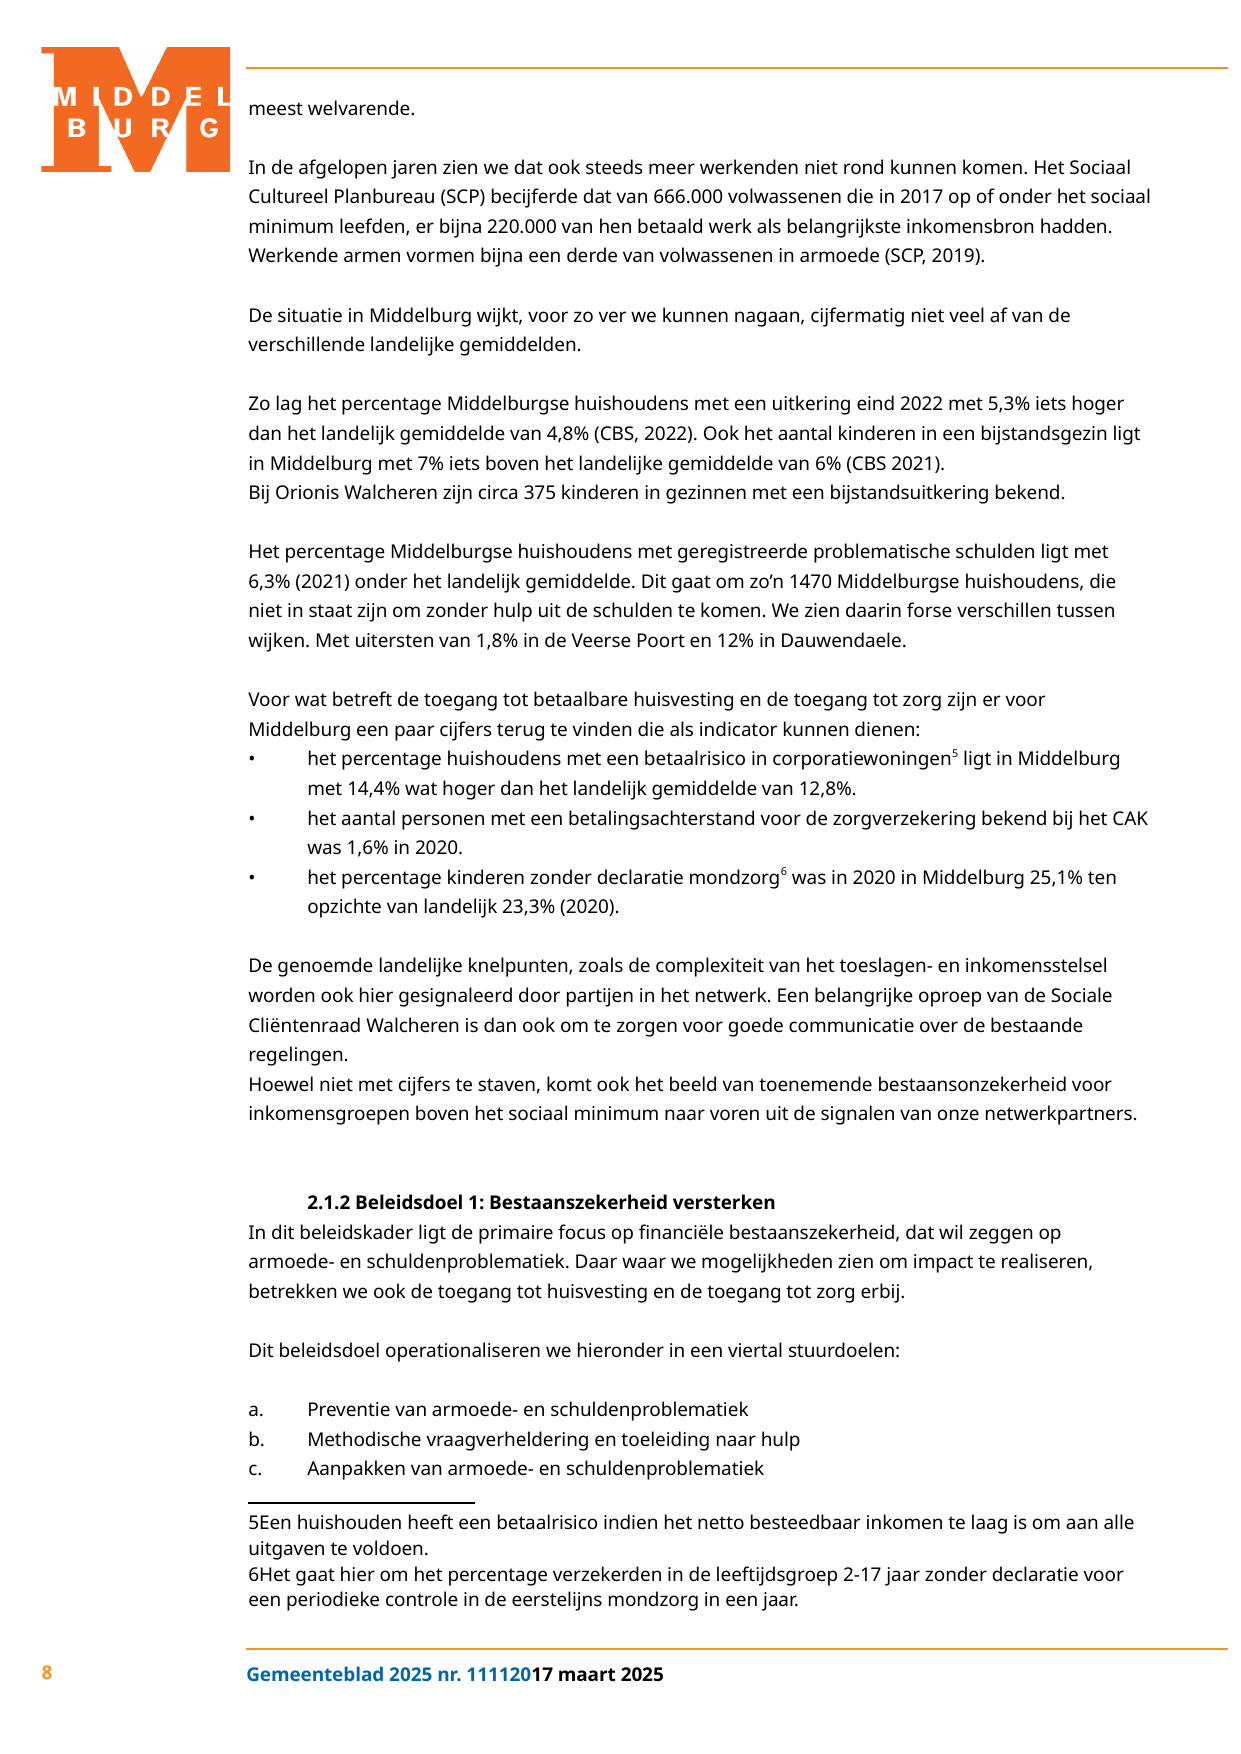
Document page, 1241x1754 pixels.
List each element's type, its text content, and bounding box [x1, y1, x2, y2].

list Preventie van armoede- en schuldenproblematiek [248, 1396, 1152, 1422]
text In de afgelopen jaren zien we dat ook steeds meer werkenden niet rond kunnen komen. Het Sociaal Cultureel Planbureau (SCP) becijferde dat van 666.000 volwassenen die in 2017 op of onder het sociaal minimum leefden, er bijna 220.000 van hen betaald werk als belangrijkste inkomensbron hadden. Werkende armen vormen bijna een derde van volwassenen in armoede (SCP, 2019). [248, 154, 1152, 268]
text meest welvarende. [248, 95, 1152, 121]
text Het percentage Middelburgse huishoudens met geregistreerde problematische schulden ligt met 6,3% (2021) onder het landelijk gemiddelde. Dit gaat om zo’n 1470 Middelburgse huishoudens, die niet in staat zijn om zonder hulp uit de schulden te komen. We zien daarin forse verschillen tussen wijken. Met uitersten van 1,8% in de Veerse Poort en 12% in Dauwendaele. [248, 538, 1152, 653]
list het percentage huishoudens met een betaalrisico in corporatiewoningen ligt in Middelburg met 14,4% wat hoger dan het landelijk gemiddelde van 12,8%. [248, 746, 1152, 801]
list het aantal personen met een betalingsachterstand voor de zorgverzekering bekend bij het CAK was 1,6% in 2020. [248, 805, 1152, 860]
text Zo lag het percentage Middelburgse huishoudens met een uitkering eind 2022 met 5,3% iets hoger dan het landelijk gemiddelde van 4,8% (CBS, 2022). Ook het aantal kinderen in een bijstandsgezin ligt in Middelburg met 7% iets boven het landelijke gemiddelde van 6% (CBS 2021). [248, 391, 1152, 476]
list Aanpakken van armoede- en schuldenproblematiek [248, 1456, 1152, 1481]
text De situatie in Middelburg wijkt, voor zo ver we kunnen nagaan, cijfermatig niet veel af van de verschillende landelijke gemiddelden. [248, 302, 1152, 357]
text De genoemde landelijke knelpunten, zoals de complexiteit van het toeslagen- en inkomensstelsel worden ook hier gesignaleerd door partijen in het netwerk. Een belangrijke oproep van de Sociale Cliëntenraad Walcheren is dan ook om te zorgen voor goede communicatie over de bestaande regelingen. [248, 953, 1152, 1067]
list Het gaat hier om het percentage verzekerden in de leeftijdsgroep 2-17 jaar zonder declaratie voor een periodieke controle in de eerstelijns mondzorg in een jaar. [248, 1561, 1152, 1612]
text Bij Orionis Walcheren zijn circa 375 kinderen in gezinnen met een bijstandsuitkering bekend. [248, 479, 1152, 505]
list 2.1.2 Beleidsdoel 1: Bestaanszekerheid versterken [248, 1189, 1152, 1215]
text Hoewel niet met cijfers te staven, komt ook het beeld van toenemende bestaansonzekerheid voor inkomensgroepen boven het sociaal minimum naar voren uit de signalen van onze netwerkpartners. [248, 1071, 1152, 1126]
list Een huishouden heeft een betaalrisico indien het netto besteedbaar inkomen te laag is om aan alle uitgaven te voldoen. [248, 1509, 1152, 1561]
picture [41, 47, 231, 172]
list het percentage kinderen zonder declaratie mondzorg was in 2020 in Middelburg 25,1% ten opzichte van landelijk 23,3% (2020). [248, 864, 1152, 919]
text Dit beleidsdoel operationaliseren we hieronder in een viertal stuurdoelen: [248, 1337, 1152, 1363]
text In dit beleidskader ligt de primaire focus op financiële bestaanszekerheid, dat wil zeggen op armoede- en schuldenproblematiek. Daar waar we mogelijkheden zien om impact te realiseren, betrekken we ook de toegang tot huisvesting en de toegang tot zorg erbij. [248, 1219, 1152, 1304]
list Methodische vraagverheldering en toeleiding naar hulp [248, 1426, 1152, 1452]
text Voor wat betreft de toegang tot betaalbare huisvesting en de toegang tot zorg zijn er voor Middelburg een paar cijfers terug te vinden die als indicator kunnen dienen: [248, 686, 1152, 742]
